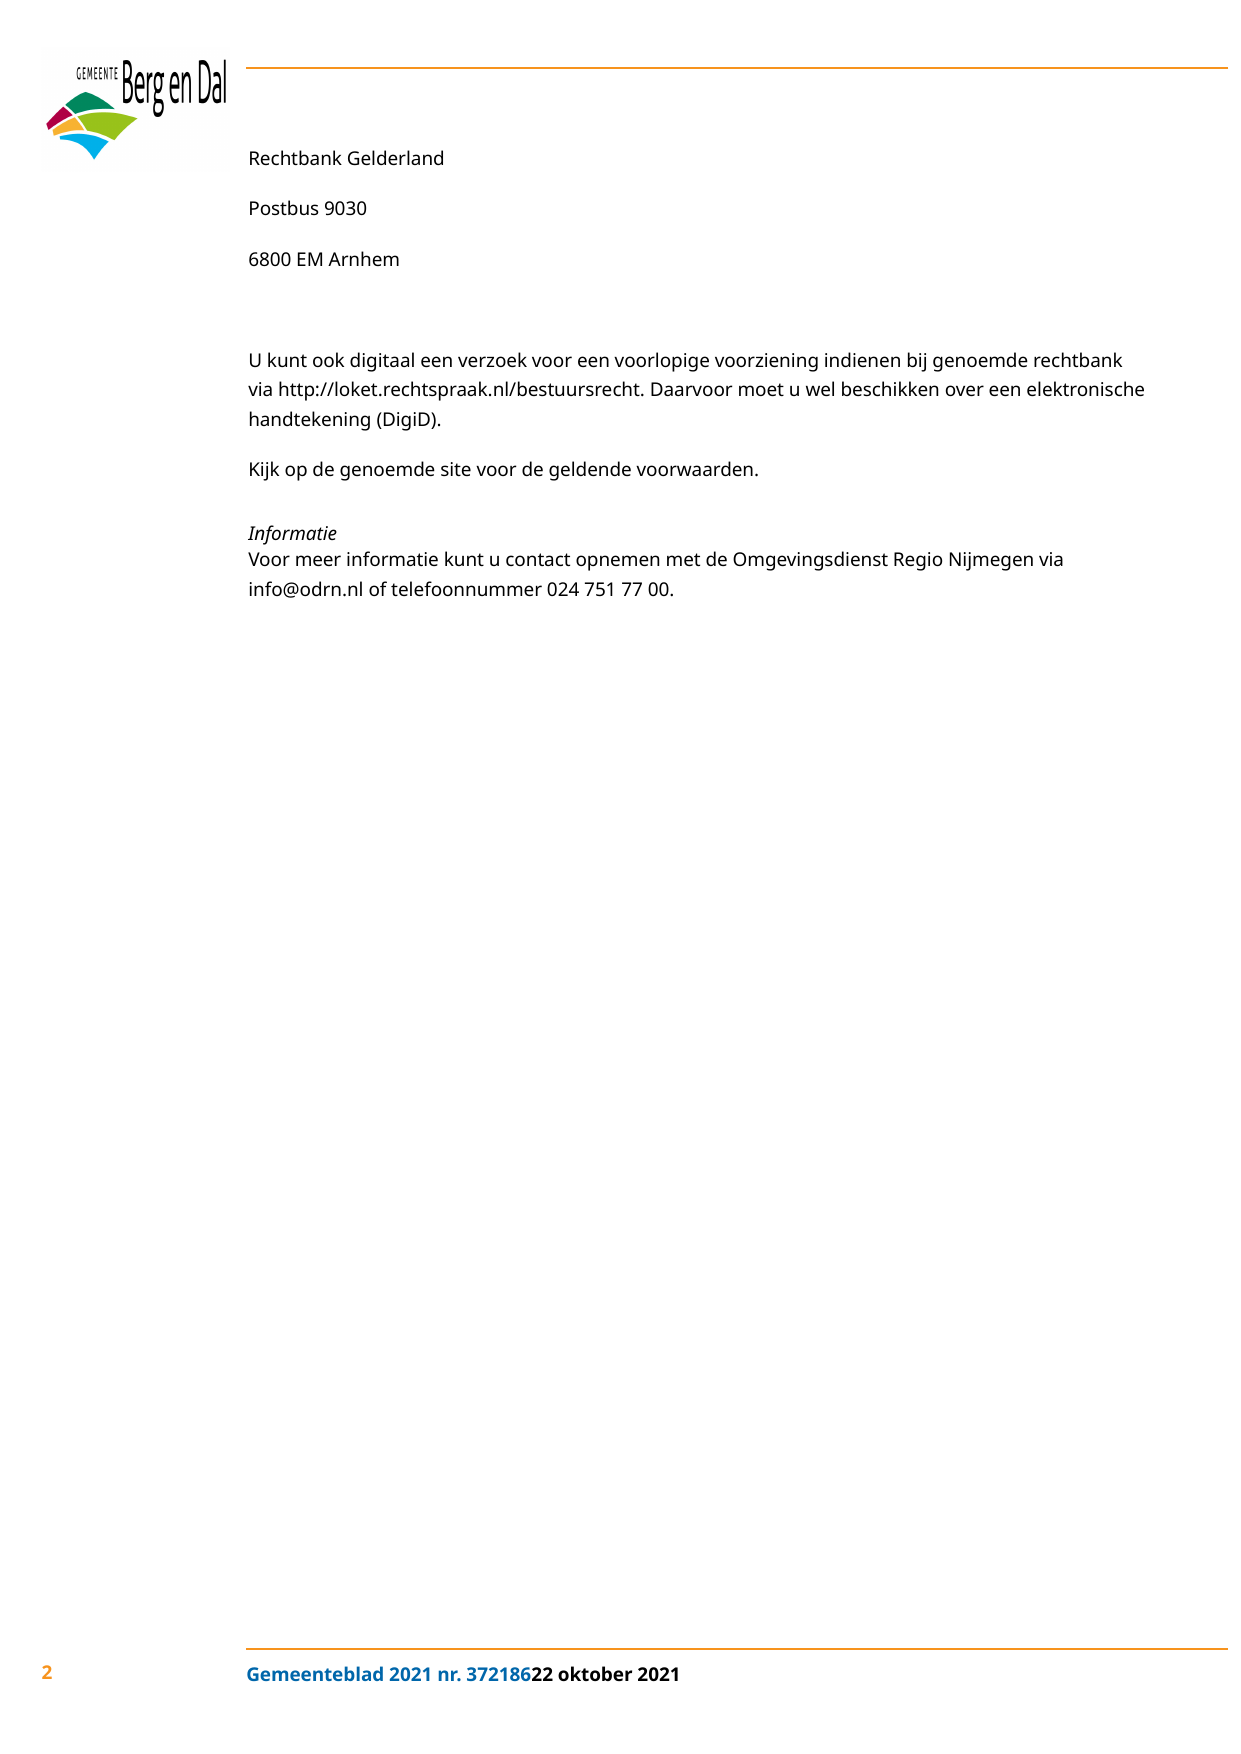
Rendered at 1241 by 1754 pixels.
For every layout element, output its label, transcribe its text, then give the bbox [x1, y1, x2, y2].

text U kunt ook digitaal een verzoek voor een voorlopige voorziening indienen bij genoemde rechtbank via http://loket.rechtspraak.nl/bestuursrecht. Daarvoor moet u wel beschikken over een elektronische handtekening (DigiD). [248, 347, 1152, 432]
text 6800 EM Arnhem [248, 246, 1152, 272]
text Informatie [248, 520, 1152, 546]
text Kijk op de genoemde site voor de geldende voorwaarden. [248, 456, 1152, 482]
text Postbus 9030 [248, 196, 1152, 221]
picture [41, 47, 231, 172]
text Voor meer informatie kunt u contact opnemen met de Omgevingsdienst Regio Nijmegen via info@odrn.nl of telefoonnummer 024 751 77 00. [248, 546, 1152, 601]
text Rechtbank Gelderland [248, 145, 1152, 171]
